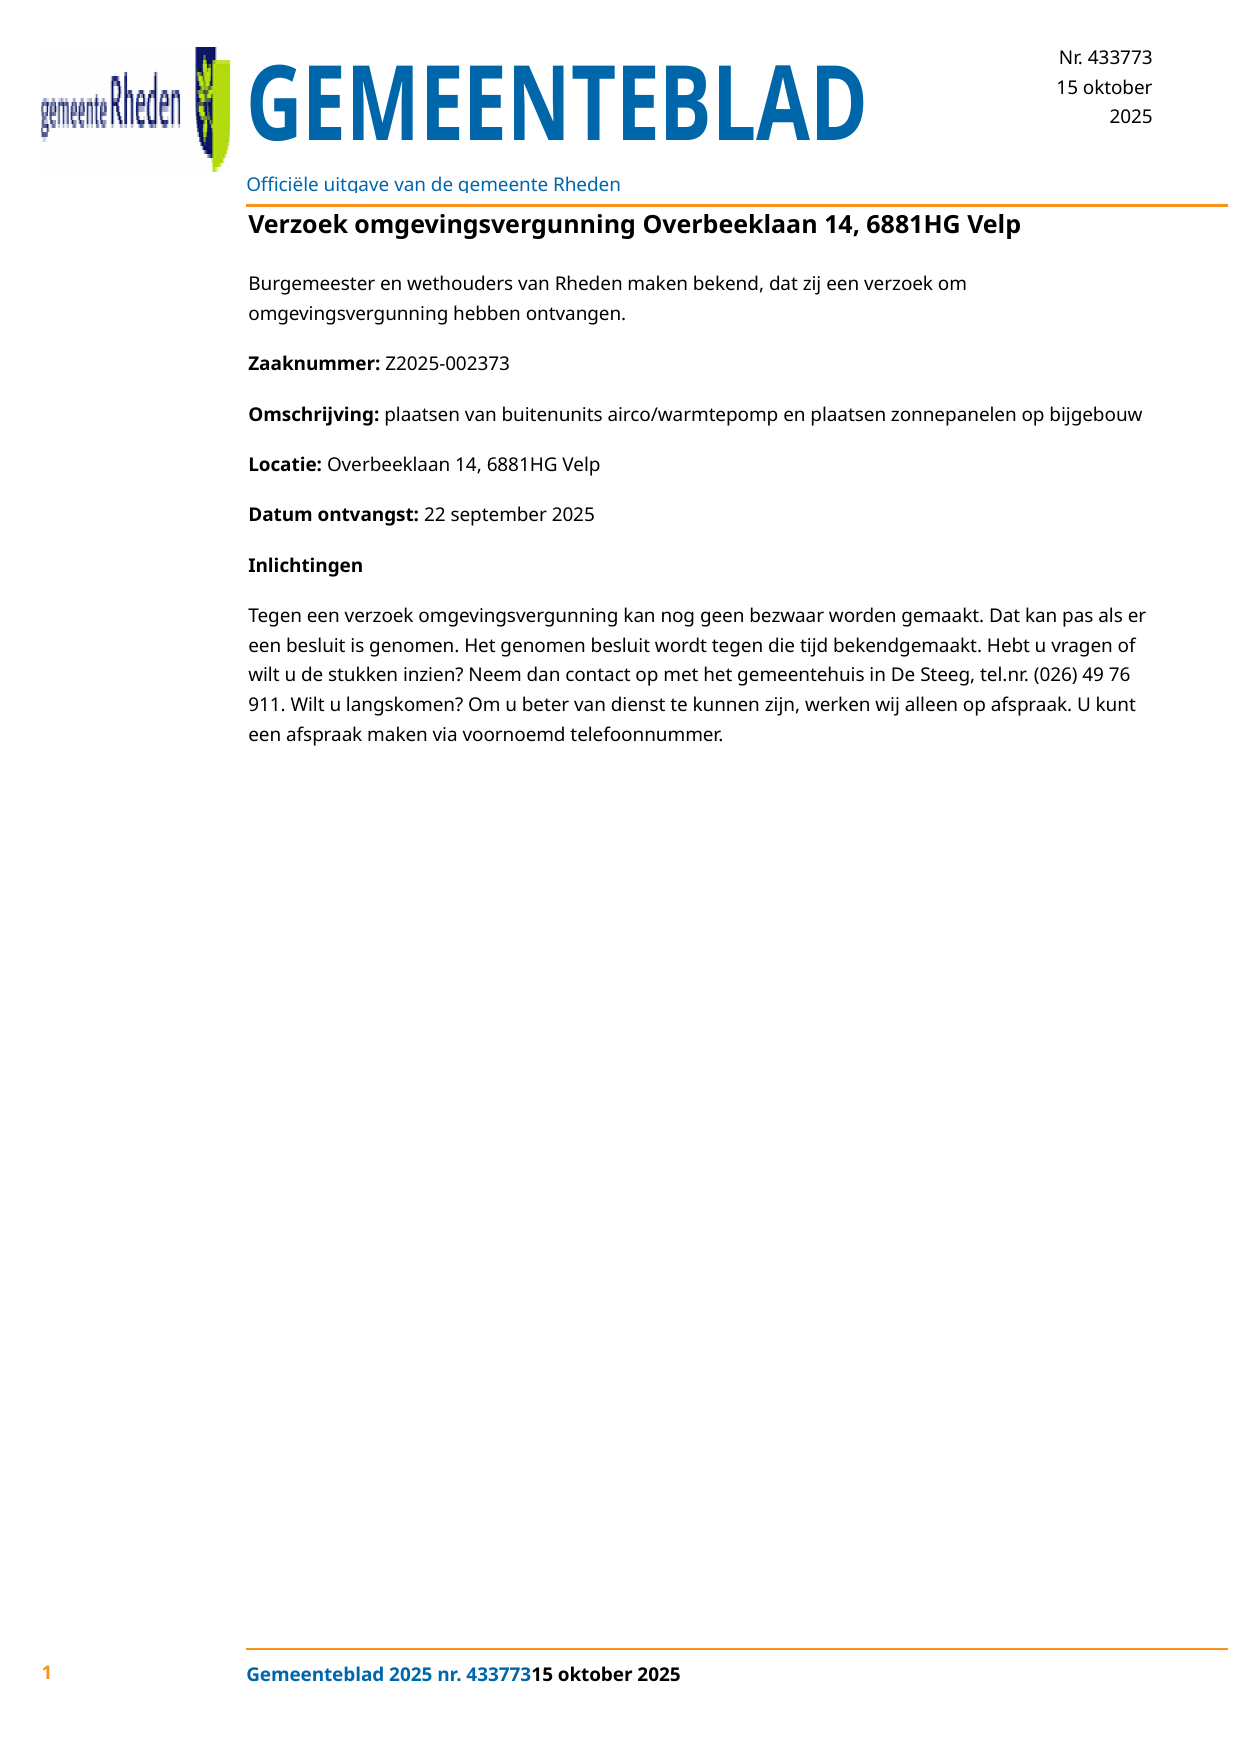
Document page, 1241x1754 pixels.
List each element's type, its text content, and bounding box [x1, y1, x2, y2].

text Inlichtingen [248, 552, 1152, 578]
text Datum ontvangst: 22 september 2025 [248, 502, 1152, 527]
text Verzoek omgevingsvergunning Overbeeklaan 14, 6881HG Velp [248, 207, 1152, 241]
text Tegen een verzoek omgevingsvergunning kan nog geen bezwaar worden gemaakt. Dat kan pas als er een besluit is genomen. Het genomen besluit wordt tegen die tijd bekendgemaakt. Hebt u vragen of wilt u de stukken inzien? Neem dan contact op met het gemeentehuis in De Steeg, tel.nr. (026) 49 76 911. Wilt u langskomen? Om u beter van dienst te kunnen zijn, werken wij alleen op afspraak. U kunt een afspraak maken via voornoemd telefoonnummer. [248, 602, 1152, 746]
picture [41, 47, 231, 172]
text Omschrijving: plaatsen van buitenunits airco/warmtepomp en plaatsen zonnepanelen op bijgebouw [248, 401, 1152, 426]
text Zaaknummer: Z2025-002373 [248, 350, 1152, 376]
text Locatie: Overbeeklaan 14, 6881HG Velp [248, 451, 1152, 477]
text Burgemeester en wethouders van Rheden maken bekend, dat zij een verzoek om omgevingsvergunning hebben ontvangen. [248, 270, 1152, 326]
